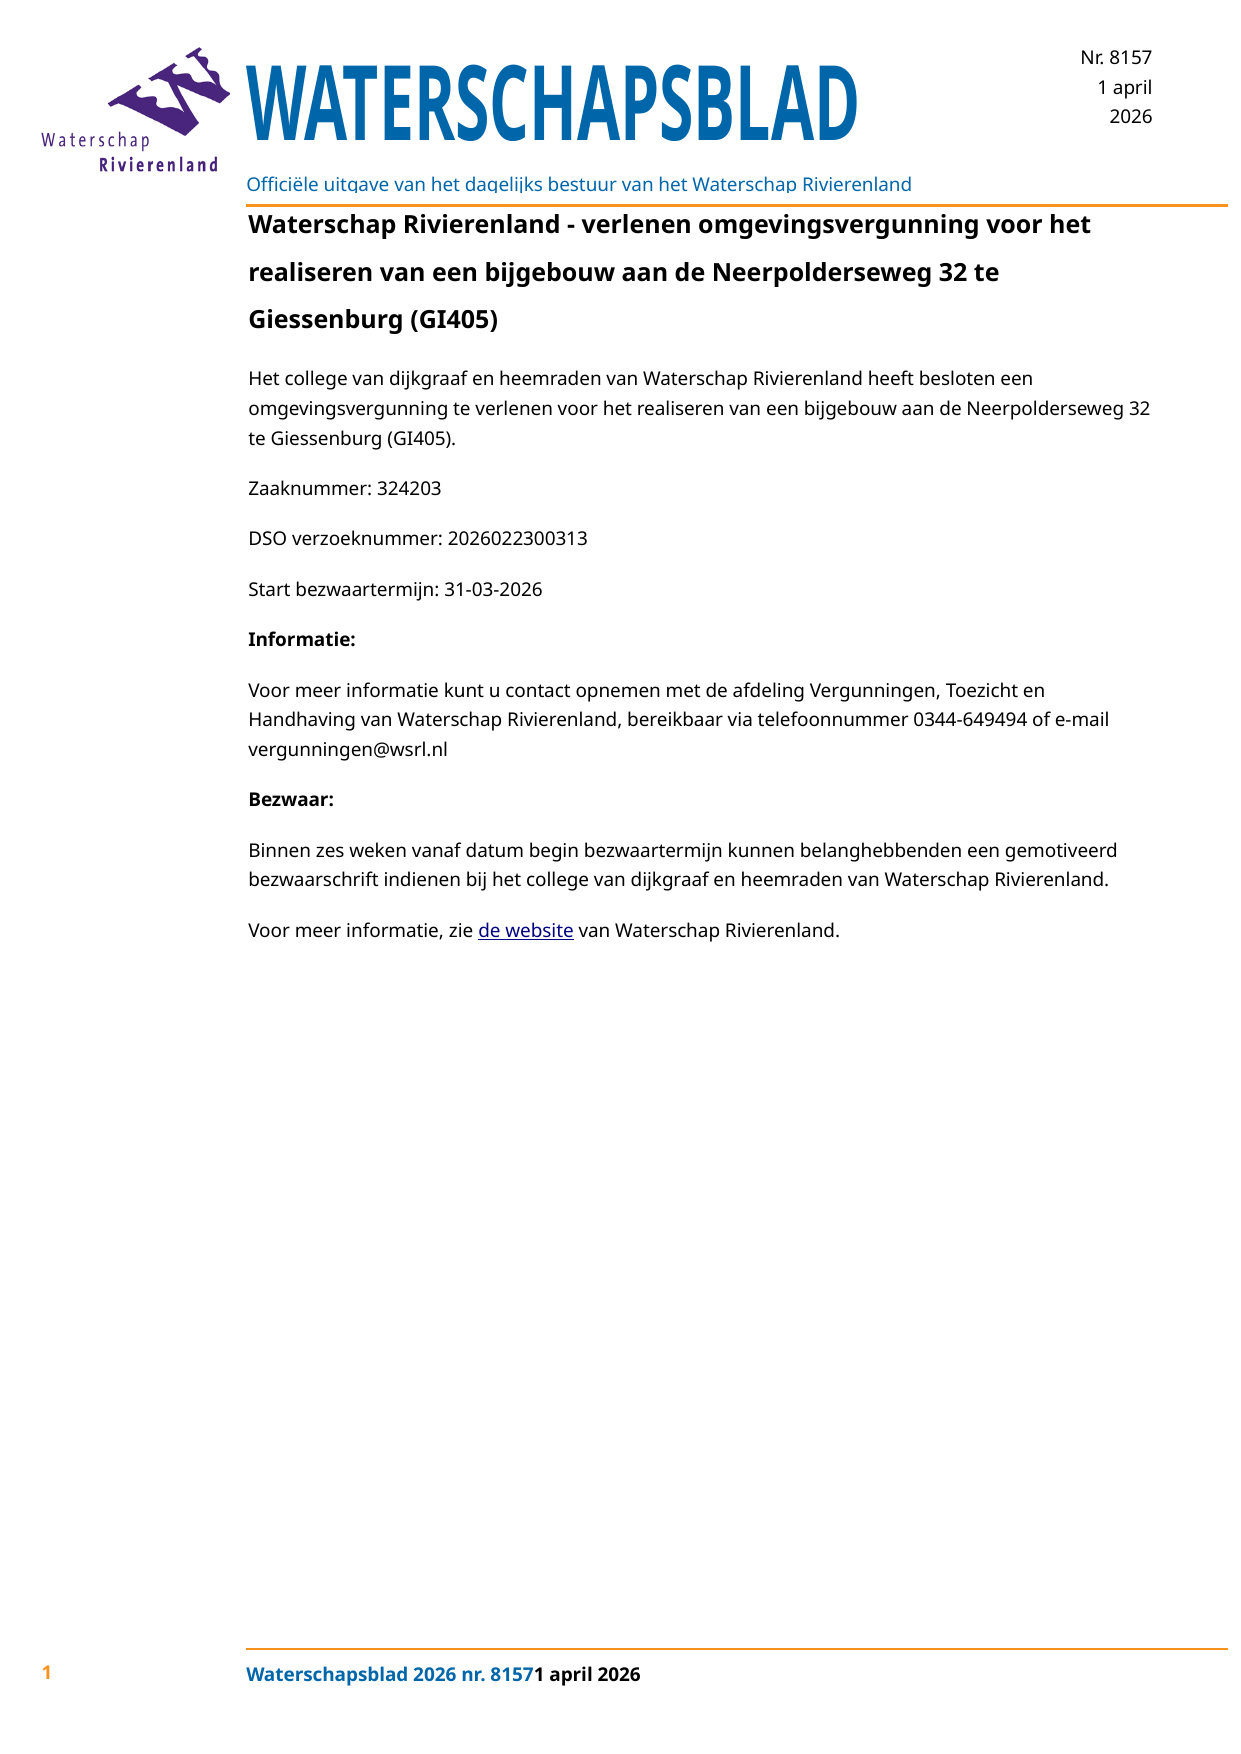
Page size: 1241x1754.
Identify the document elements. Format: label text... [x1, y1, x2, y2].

text Zaaknummer: 324203 [248, 475, 1152, 501]
text Start bezwaartermijn: 31-03-2026 [248, 576, 1152, 602]
text Binnen zes weken vanaf datum begin bezwaartermijn kunnen belanghebbenden een gemotiveerd bezwaarschrift indienen bij het college van dijkgraaf en heemraden van Waterschap Rivierenland. [248, 837, 1152, 892]
text Het college van dijkgraaf en heemraden van Waterschap Rivierenland heeft besloten een omgevingsvergunning te verlenen voor het realiseren van een bijgebouw aan de Neerpolderseweg 32 te Giessenburg (GI405). [248, 366, 1152, 450]
text Voor meer informatie, zie de website van Waterschap Rivierenland. [248, 917, 1152, 942]
text Bezwaar: [248, 786, 1152, 812]
text Informatie: [248, 626, 1152, 652]
text Voor meer informatie kunt u contact opnemen met de afdeling Vergunningen, Toezicht en Handhaving van Waterschap Rivierenland, bereikbaar via telefoonnummer 0344-649494 of e-mail vergunningen@wsrl.nl [248, 677, 1152, 762]
picture [41, 47, 231, 172]
text DSO verzoeknummer: 2026022300313 [248, 526, 1152, 551]
text Waterschap Rivierenland - verlenen omgevingsvergunning voor het realiseren van een bijgebouw aan de Neerpolderseweg 32 te Giessenburg (GI405) [248, 207, 1152, 336]
